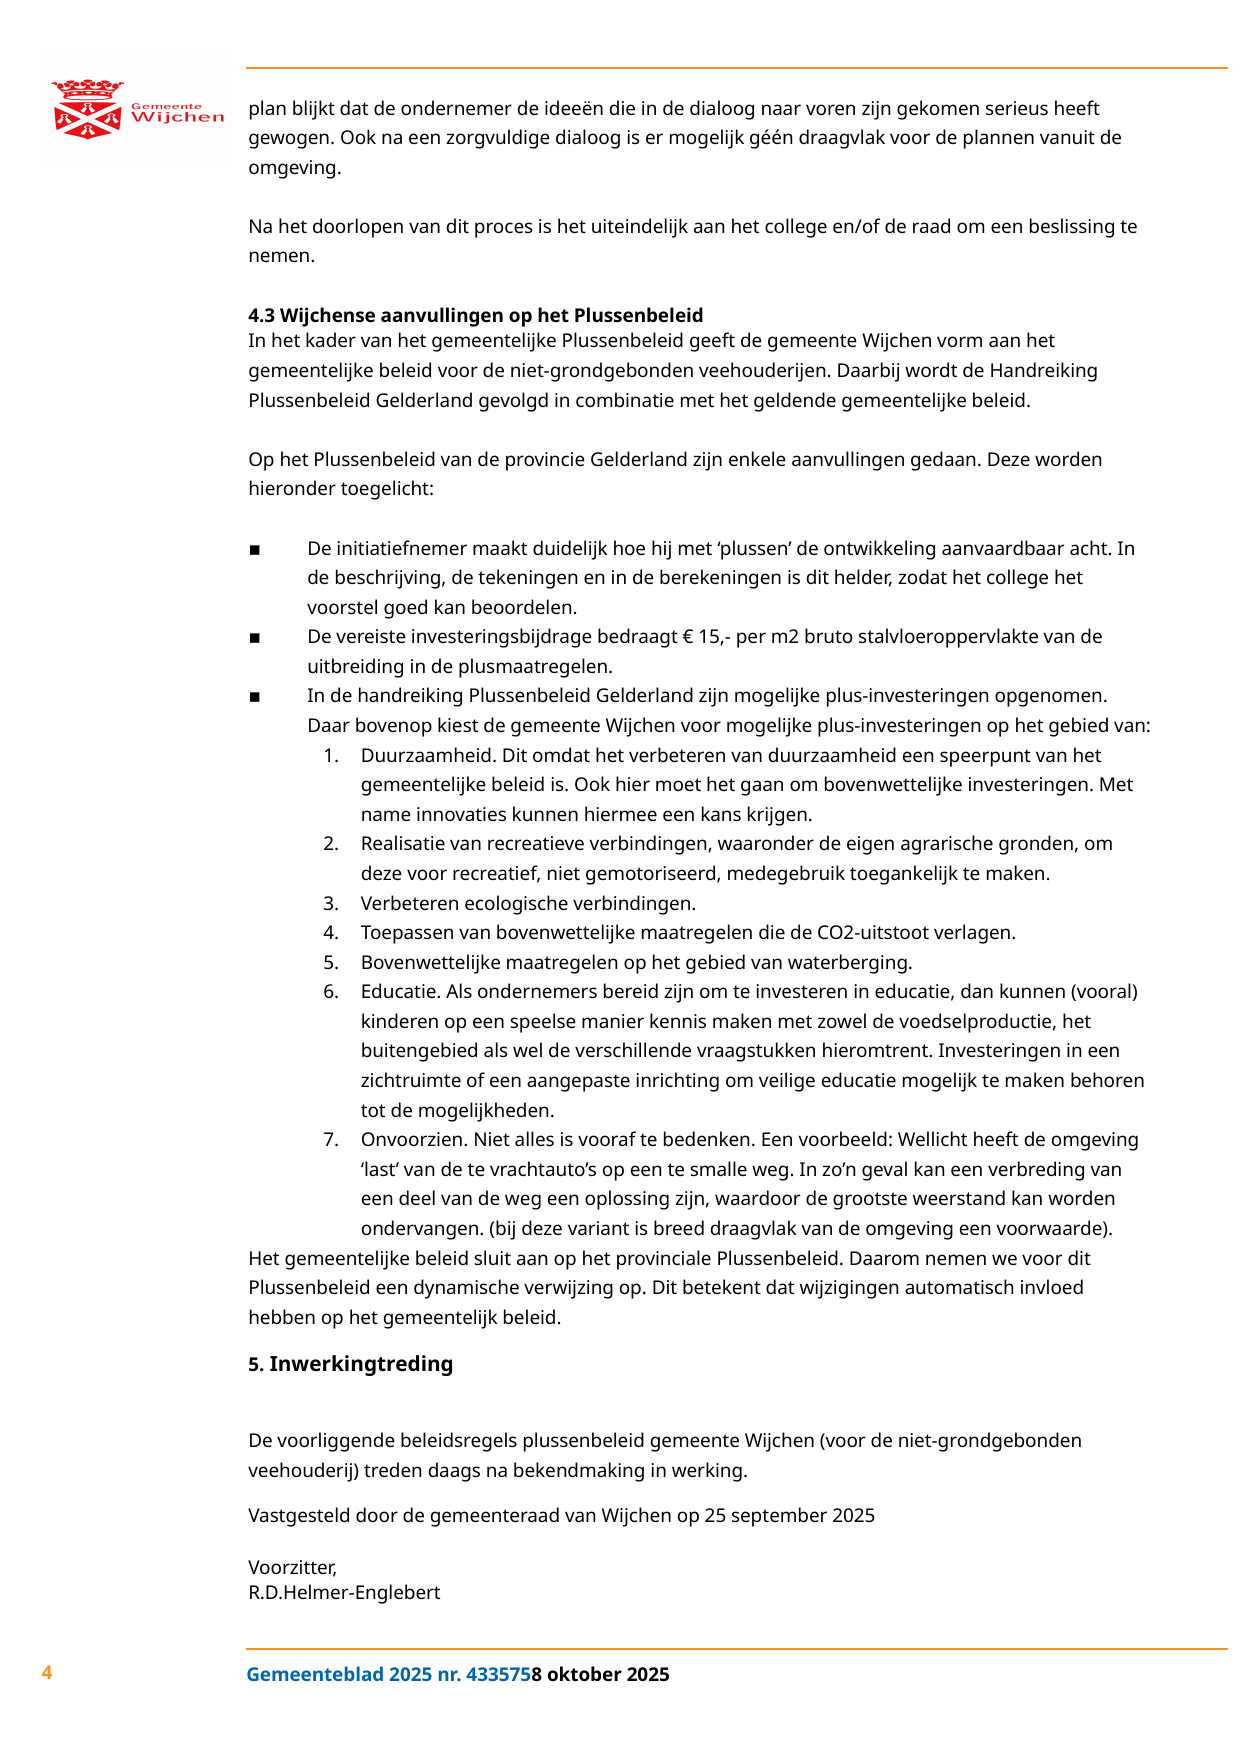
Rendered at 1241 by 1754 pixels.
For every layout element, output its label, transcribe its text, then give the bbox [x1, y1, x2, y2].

text Vastgesteld door de gemeenteraad van Wijchen op 25 september 2025 [248, 1502, 1152, 1528]
list De vereiste investeringsbijdrage bedraagt € 15,- per m2 bruto stalvloeroppervlakte van de uitbreiding in de plusmaatregelen. [248, 623, 1152, 679]
text Voorzitter, [248, 1554, 1152, 1579]
text 4.3 Wijchense aanvullingen op het Plussenbeleid [248, 302, 1152, 328]
list Educatie. Als ondernemers bereid zijn om te investeren in educatie, dan kunnen (vooral) kinderen op een speelse manier kennis maken met zowel de voedselproductie, het buitengebied als wel de verschillende vraagstukken hieromtrent. Investeringen in een zichtruimte of een aangepaste inrichting om veilige educatie mogelijk te maken behoren tot de mogelijkheden. [323, 978, 1152, 1122]
text 5. Inwerkingtreding [248, 1349, 1152, 1378]
list Bovenwettelijke maatregelen op het gebied van waterberging. [323, 949, 1152, 974]
text In het kader van het gemeentelijke Plussenbeleid geeft de gemeente Wijchen vorm aan het gemeentelijke beleid voor de niet-grondgebonden veehouderijen. Daarbij wordt de Handreiking Plussenbeleid Gelderland gevolgd in combinatie met het geldende gemeentelijke beleid. [248, 328, 1152, 412]
list In de handreiking Plussenbeleid Gelderland zijn mogelijke plus-investeringen opgenomen. [248, 683, 1152, 708]
text Op het Plussenbeleid van de provincie Gelderland zijn enkele aanvullingen gedaan. Deze worden hieronder toegelicht: [248, 446, 1152, 501]
text R.D.Helmer-Englebert [248, 1579, 1152, 1605]
text Het gemeentelijke beleid sluit aan op het provinciale Plussenbeleid. Daarom nemen we voor dit Plussenbeleid een dynamische verwijzing op. Dit betekent dat wijzigingen automatisch invloed hebben op het gemeentelijk beleid. [248, 1245, 1152, 1329]
list Toepassen van bovenwettelijke maatregelen die de CO2-uitstoot verlagen. [323, 919, 1152, 945]
list Realisatie van recreatieve verbindingen, waaronder de eigen agrarische gronden, om deze voor recreatief, niet gemotoriseerd, medegebruik toegankelijk te maken. [323, 831, 1152, 886]
text De voorliggende beleidsregels plussenbeleid gemeente Wijchen (voor de niet-grondgebonden veehouderij) treden daags na bekendmaking in werking. [248, 1427, 1152, 1482]
text Na het doorlopen van dit proces is het uiteindelijk aan het college en/of de raad om een beslissing te nemen. [248, 213, 1152, 268]
text plan blijkt dat de ondernemer de ideeën die in de dialoog naar voren zijn gekomen serieus heeft gewogen. Ook na een zorgvuldige dialoog is er mogelijk géén draagvlak voor de plannen vanuit de omgeving. [248, 95, 1152, 180]
list Daar bovenop kiest de gemeente Wijchen voor mogelijke plus-investeringen op het gebied van: [248, 712, 1152, 738]
list Duurzaamheid. Dit omdat het verbeteren van duurzaamheid een speerpunt van het gemeentelijke beleid is. Ook hier moet het gaan om bovenwettelijke investeringen. Met name innovaties kunnen hiermee een kans krijgen. [323, 742, 1152, 827]
list Onvoorzien. Niet alles is vooraf te bedenken. Een voorbeeld: Wellicht heeft de omgeving ‘last’ van de te vrachtauto’s op een te smalle weg. In zo’n geval kan een verbreding van een deel van de weg een oplossing zijn, waardoor de grootste weerstand kan worden ondervangen. (bij deze variant is breed draagvlak van de omgeving een voorwaarde). [323, 1126, 1152, 1241]
list De initiatiefnemer maakt duidelijk hoe hij met ‘plussen’ de ontwikkeling aanvaardbaar acht. In de beschrijving, de tekeningen en in de berekeningen is dit helder, zodat het college het voorstel goed kan beoordelen. [248, 535, 1152, 619]
list Verbeteren ecologische verbindingen. [323, 890, 1152, 915]
picture [41, 47, 231, 172]
